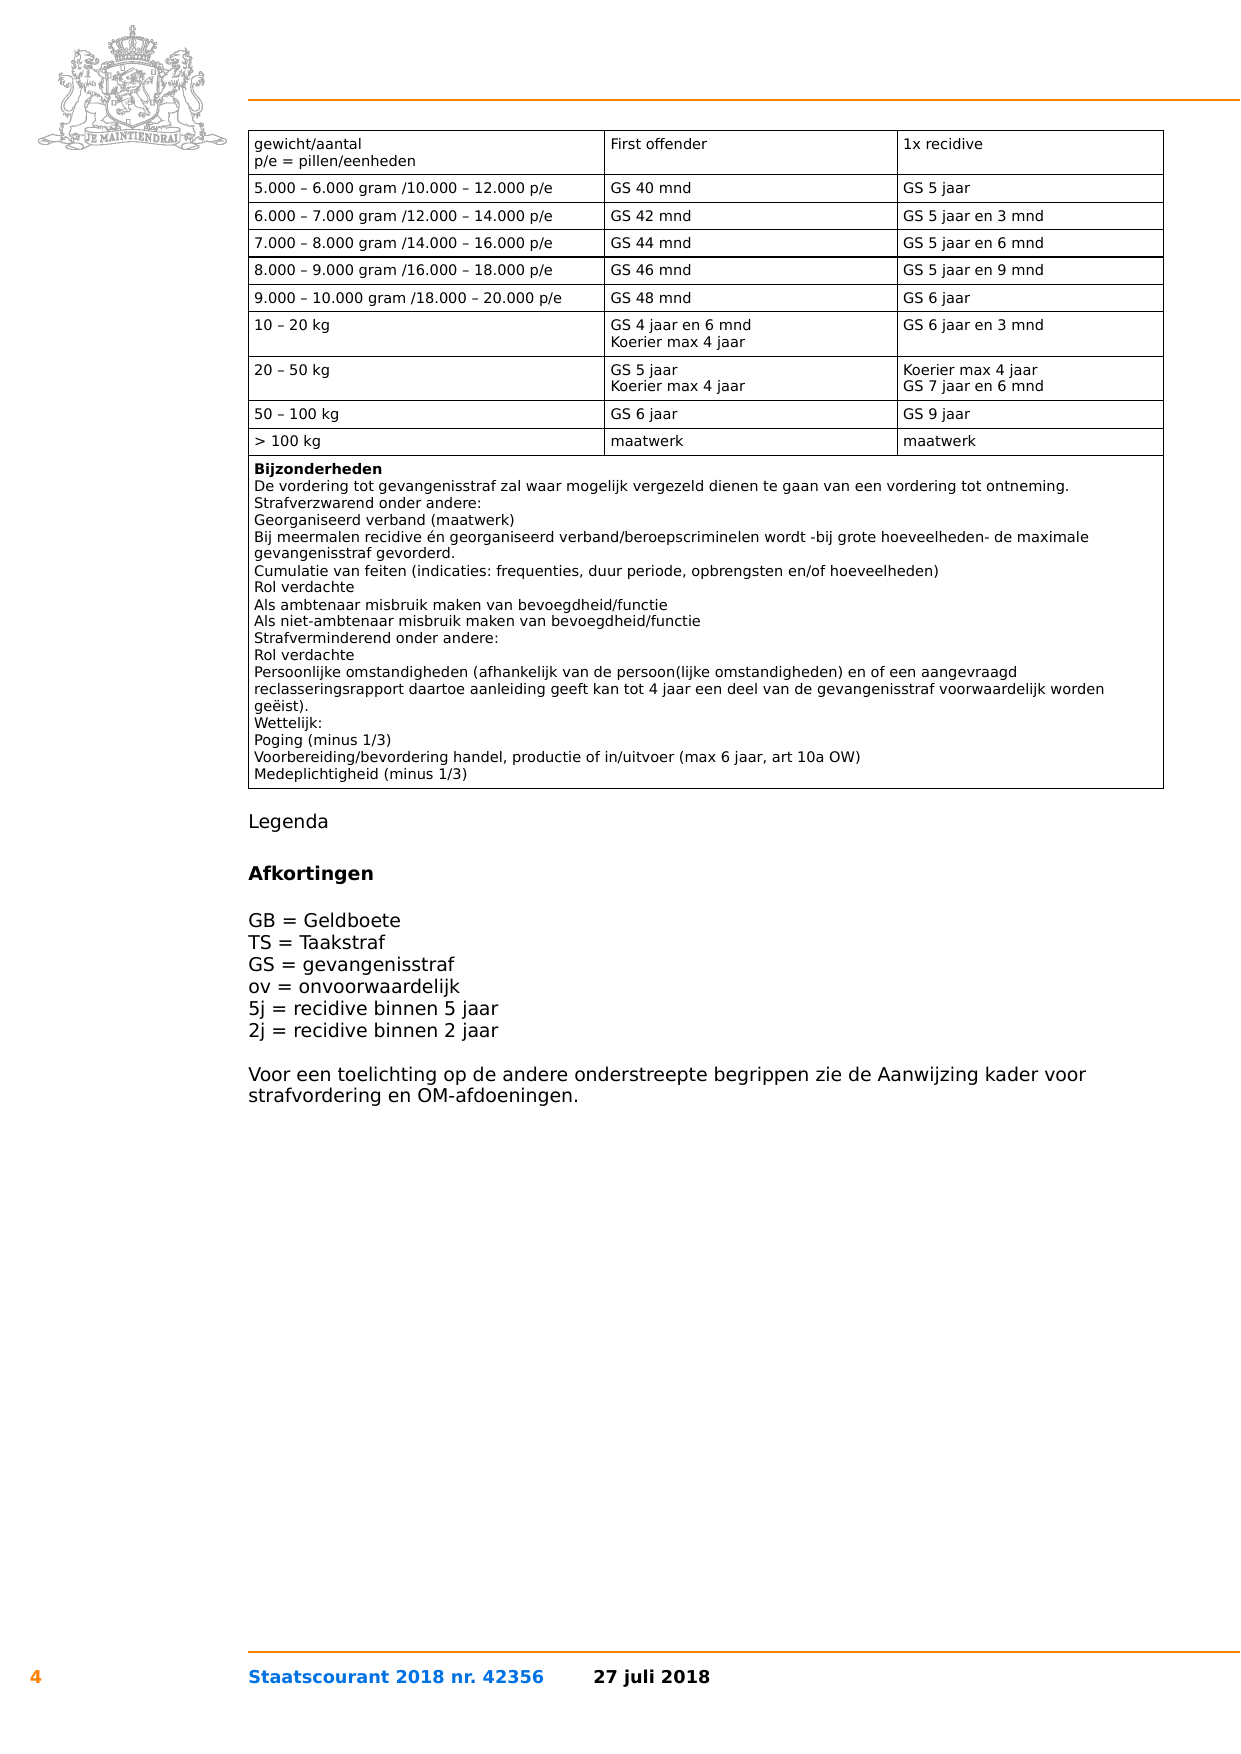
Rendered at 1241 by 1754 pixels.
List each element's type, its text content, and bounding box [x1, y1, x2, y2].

table_cell 10 – 20 kg [249, 312, 604, 356]
table_cell GS 40 mnd [605, 175, 897, 202]
table_cell GS 6 jaar [898, 285, 1163, 311]
subtitle Afkortingen [248, 863, 1163, 885]
table_cell maatwerk [898, 429, 1163, 455]
table_cell GS 9 jaar [898, 401, 1163, 427]
table_cell GS 6 jaar en 3 mnd [898, 312, 1163, 356]
text Voor een toelichting op de andere onderstreepte begrippen zie de Aanwijzing kader voor strafvordering en OM-afdoeningen. [248, 1063, 1163, 1107]
table_cell Koerier max 4 jaar GS 7 jaar en 6 mnd [898, 357, 1163, 400]
picture [38, 25, 227, 150]
table_cell GS 5 jaar [898, 175, 1163, 202]
table_cell GS 4 jaar en 6 mnd Koerier max 4 jaar [605, 312, 897, 356]
text 2j = recidive binnen 2 jaar [248, 1019, 1163, 1042]
table_cell maatwerk [605, 429, 897, 455]
text GS = gevangenisstraf [248, 954, 1163, 976]
table_cell > 100 kg [249, 429, 604, 455]
table_cell GS 48 mnd [605, 285, 897, 311]
table_cell Bijzonderheden De vordering tot gevangenisstraf zal waar mogelijk vergezeld dienen te gaan van een vordering tot ontneming. Strafverzwarend onder andere: Georganiseerd verband (maatwerk) Bij meermalen recidive én georganiseerd verband/beroepscriminelen wordt -bij grote hoeveelheden- de maximale gevangenisstraf gevorderd. Cumulatie van feiten (indicaties: frequenties, duur periode, opbrengsten en/of hoeveelheden) Rol verdachte Als ambtenaar misbruik maken van bevoegdheid/functie Als niet-ambtenaar misbruik maken van bevoegdheid/functie Strafverminderend onder andere: Rol verdachte Persoonlijke omstandigheden (afhankelijk van de persoon(lijke omstandigheden) en of een aangevraagd reclasseringsrapport daartoe aanleiding geeft kan tot 4 jaar een deel van de gevangenisstraf voorwaardelijk worden geëist). Wettelijk: Poging (minus 1/3) Voorbereiding/bevordering handel, productie of in/uitvoer (max 6 jaar, art 10a OW) Medeplichtigheid (minus 1/3) [249, 456, 1163, 788]
table_cell GS 44 mnd [605, 230, 897, 256]
text ov = onvoorwaardelijk [248, 976, 1163, 998]
table_header gewicht/aantal p/e = pillen/eenheden [249, 131, 604, 174]
table_header 1x recidive [898, 131, 1163, 174]
table_cell GS 46 mnd [605, 258, 897, 284]
table_cell GS 5 jaar en 3 mnd [898, 203, 1163, 229]
text TS = Taakstraf [248, 932, 1163, 954]
table_cell 5.000 – 6.000 gram /10.000 – 12.000 p/e [249, 175, 604, 202]
table_cell GS 6 jaar [605, 401, 897, 427]
table_cell GS 5 jaar en 9 mnd [898, 258, 1163, 284]
table_cell GS 42 mnd [605, 203, 897, 229]
table_cell 9.000 – 10.000 gram /18.000 – 20.000 p/e [249, 285, 604, 311]
text Legenda [248, 811, 1163, 833]
table_cell 50 – 100 kg [249, 401, 604, 427]
table_header First offender [605, 131, 897, 174]
table_cell 6.000 – 7.000 gram /12.000 – 14.000 p/e [249, 203, 604, 229]
table_cell GS 5 jaar en 6 mnd [898, 230, 1163, 256]
text GB = Geldboete [248, 910, 1163, 932]
table_cell GS 5 jaar Koerier max 4 jaar [605, 357, 897, 400]
table_cell 20 – 50 kg [249, 357, 604, 400]
text 5j = recidive binnen 5 jaar [248, 998, 1163, 1019]
table_cell 8.000 – 9.000 gram /16.000 – 18.000 p/e [249, 258, 604, 284]
table_cell 7.000 – 8.000 gram /14.000 – 16.000 p/e [249, 230, 604, 256]
